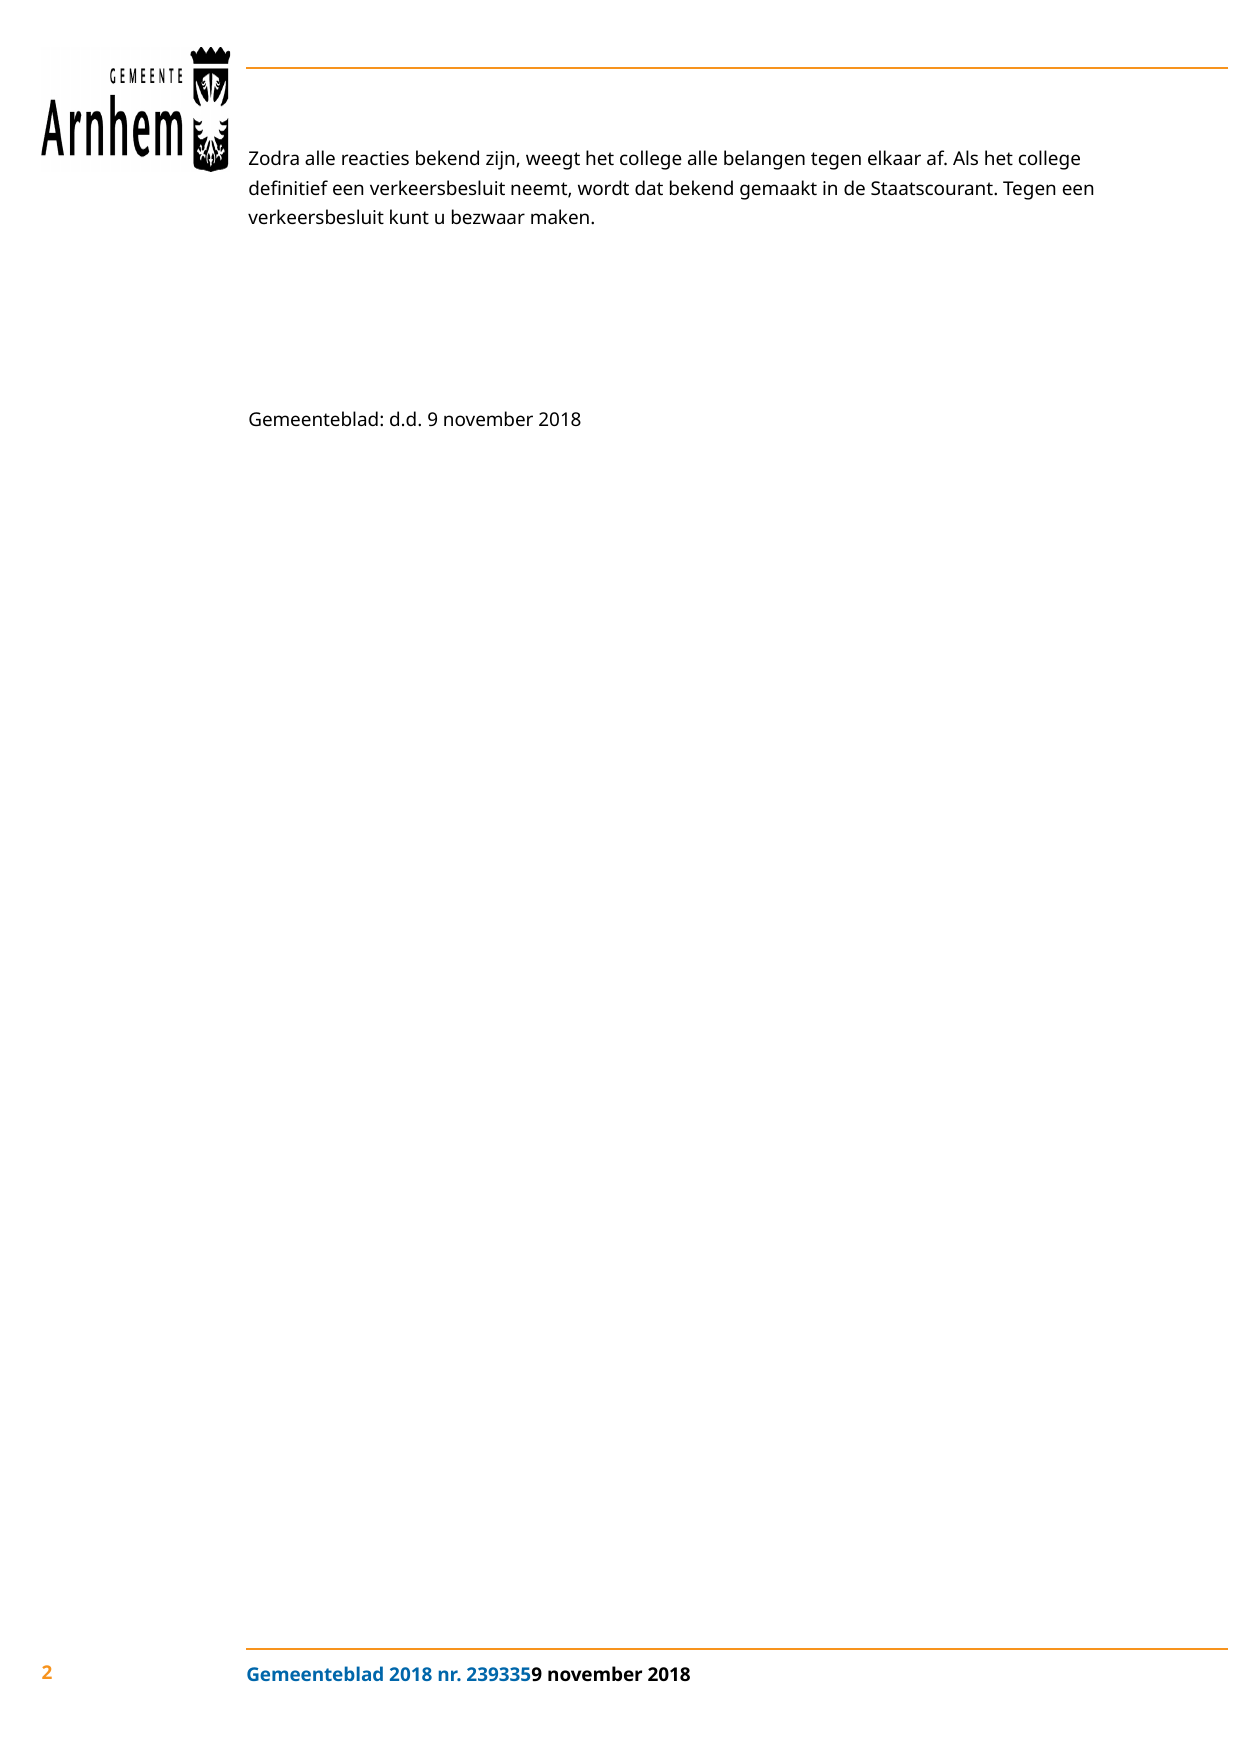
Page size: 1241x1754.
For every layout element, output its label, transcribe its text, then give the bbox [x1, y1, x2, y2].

text Gemeenteblad: d.d. 9 november 2018 [248, 406, 1152, 432]
text Zodra alle reacties bekend zijn, weegt het college alle belangen tegen elkaar af. Als het college definitief een verkeersbesluit neemt, wordt dat bekend gemaakt in de Staatscourant. Tegen een verkeersbesluit kunt u bezwaar maken. [248, 145, 1152, 230]
picture [41, 47, 231, 172]
